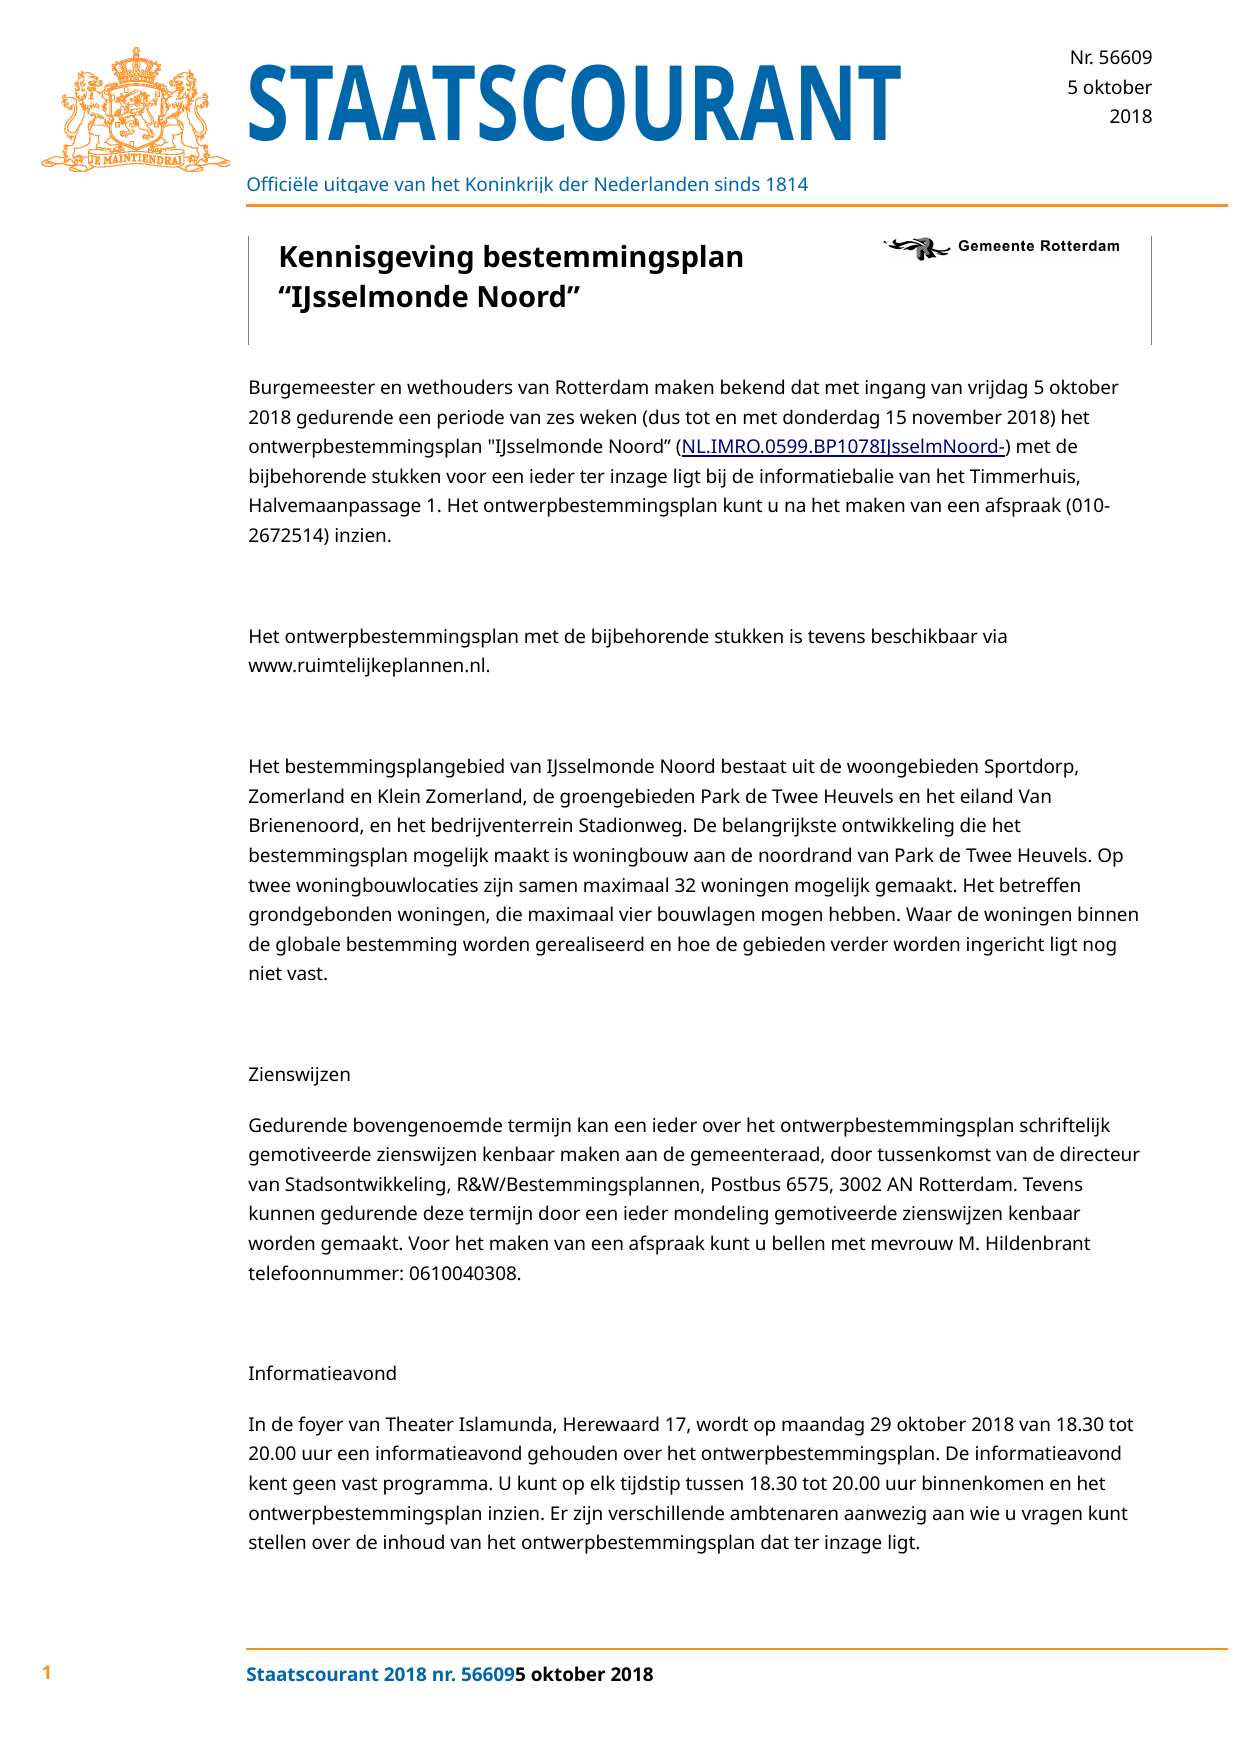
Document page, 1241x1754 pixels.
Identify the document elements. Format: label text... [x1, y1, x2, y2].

text Het ontwerpbestemmingsplan met de bijbehorende stukken is tevens beschikbaar via www.ruimtelijkeplannen.nl. [248, 623, 1152, 678]
text Gedurende bovengenoemde termijn kan een ieder over het ontwerpbestemmingsplan schriftelijk gemotiveerde zienswijzen kenbaar maken aan de gemeenteraad, door tussenkomst van de directeur van Stadsontwikkeling, R&W/Bestemmingsplannen, Postbus 6575, 3002 AN Rotterdam. Tevens kunnen gedurende deze termijn door een ieder mondeling gemotiveerde zienswijzen kenbaar worden gemaakt. Voor het maken van een afspraak kunt u bellen met mevrouw M. Hildenbrant telefoonnummer: 0610040308. [248, 1112, 1152, 1285]
table_header [850, 236, 1151, 345]
table_header Kennisgeving bestemmingsplan “IJsselmonde Noord” [249, 236, 850, 345]
text Zienswijzen [248, 1061, 1152, 1087]
text In de foyer van Theater Islamunda, Herewaard 17, wordt op maandag 29 oktober 2018 van 18.30 tot 20.00 uur een informatieavond gehouden over het ontwerpbestemmingsplan. De informatieavond kent geen vast programma. U kunt op elk tijdstip tussen 18.30 tot 20.00 uur binnenkomen en het ontwerpbestemmingsplan inzien. Er zijn verschillende ambtenaren aanwezig aan wie u vragen kunt stellen over de inhoud van het ontwerpbestemmingsplan dat ter inzage ligt. [248, 1411, 1152, 1555]
picture [882, 236, 1119, 261]
text Burgemeester en wethouders van Rotterdam maken bekend dat met ingang van vrijdag 5 oktober 2018 gedurende een periode van zes weken (dus tot en met donderdag 15 november 2018) het ontwerpbestemmingsplan "IJsselmonde Noord” (NL.IMRO.0599.BP1078IJsselmNoord-) met de bijbehorende stukken voor een ieder ter inzage ligt bij de informatiebalie van het Timmerhuis, Halvemaanpassage 1. Het ontwerpbestemmingsplan kunt u na het maken van een afspraak (010-2672514) inzien. [248, 374, 1152, 548]
text Het bestemmingsplangebied van IJsselmonde Noord bestaat uit de woongebieden Sportdorp, Zomerland en Klein Zomerland, de groengebieden Park de Twee Heuvels en het eiland Van Brienenoord, en het bedrijventerrein Stadionweg. De belangrijkste ontwikkeling die het bestemmingsplan mogelijk maakt is woningbouw aan de noordrand van Park de Twee Heuvels. Op twee woningbouwlocaties zijn samen maximaal 32 woningen mogelijk gemaakt. Het betreffen grondgebonden woningen, die maximaal vier bouwlagen mogen hebben. Waar de woningen binnen de globale bestemming worden gerealiseerd en hoe de gebieden verder worden ingericht ligt nog niet vast. [248, 753, 1152, 986]
text Informatieavond [248, 1361, 1152, 1386]
picture [41, 47, 231, 172]
